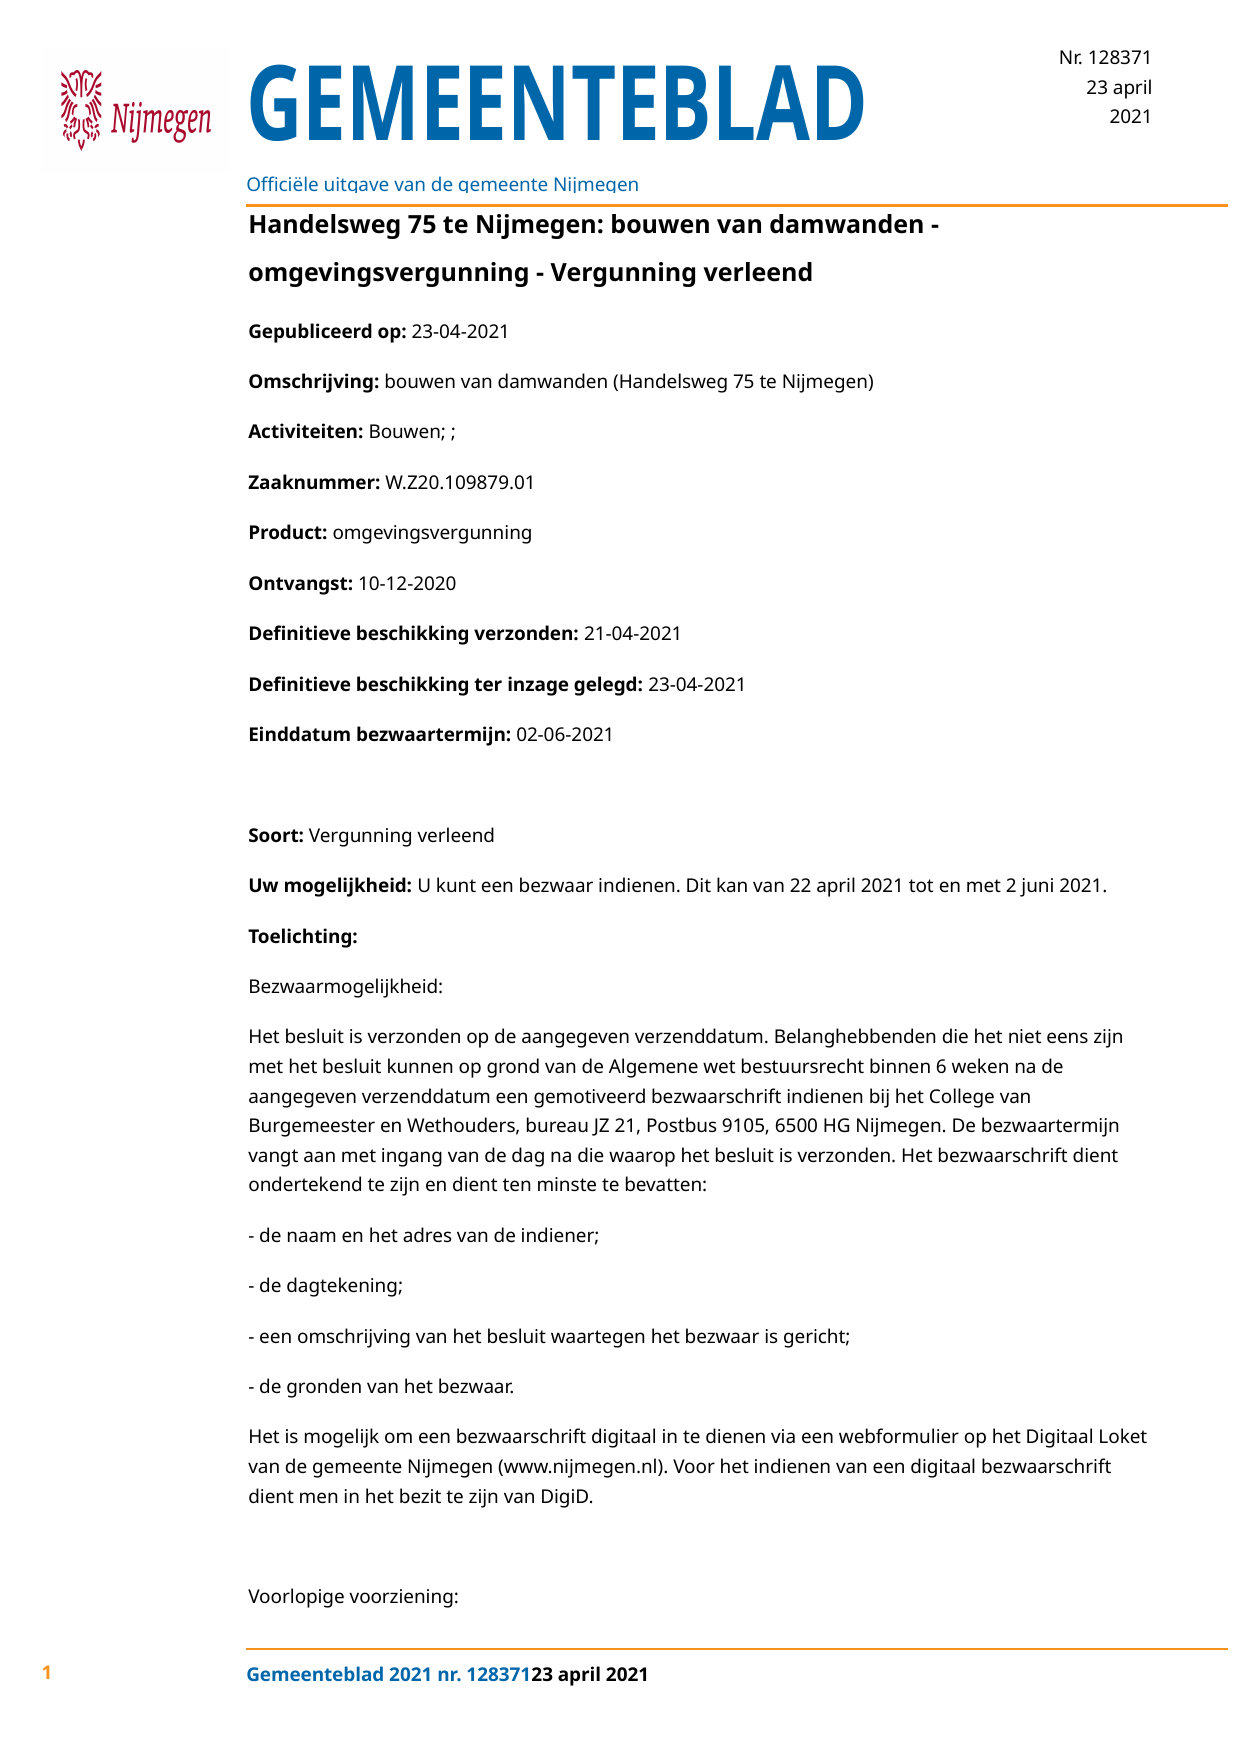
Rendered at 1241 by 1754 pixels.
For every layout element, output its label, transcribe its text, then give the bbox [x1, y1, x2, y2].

text Toelichting: [248, 923, 1152, 949]
text Soort: Vergunning verleend [248, 822, 1152, 848]
text Gepubliceerd op: 23-04-2021 [248, 318, 1152, 344]
text - de dagtekening; [248, 1272, 1152, 1298]
text Uw mogelijkheid: U kunt een bezwaar indienen. Dit kan van 22 april 2021 tot en met 2 juni 2021. [248, 872, 1152, 898]
text Product: omgevingsvergunning [248, 519, 1152, 545]
text Activiteiten: Bouwen; ; [248, 419, 1152, 444]
text - de naam en het adres van de indiener; [248, 1222, 1152, 1248]
text - een omschrijving van het besluit waartegen het bezwaar is gericht; [248, 1323, 1152, 1349]
text Zaaknummer: W.Z20.109879.01 [248, 469, 1152, 495]
picture [41, 47, 231, 172]
text Definitieve beschikking verzonden: 21-04-2021 [248, 620, 1152, 646]
text - de gronden van het bezwaar. [248, 1373, 1152, 1399]
text Einddatum bezwaartermijn: 02-06-2021 [248, 721, 1152, 747]
text Omschrijving: bouwen van damwanden (Handelsweg 75 te Nijmegen) [248, 368, 1152, 394]
text Bezwaarmogelijkheid: [248, 973, 1152, 999]
text Ontvangst: 10-12-2020 [248, 570, 1152, 596]
text Voorlopige voorziening: [248, 1584, 1152, 1609]
text Definitieve beschikking ter inzage gelegd: 23-04-2021 [248, 671, 1152, 697]
text Het is mogelijk om een bezwaarschrift digitaal in te dienen via een webformulier op het Digitaal Loket van de gemeente Nijmegen (www.nijmegen.nl). Voor het indienen van een digitaal bezwaarschrift dient men in het bezit te zijn van DigiD. [248, 1424, 1152, 1509]
text Het besluit is verzonden op de aangegeven verzenddatum. Belanghebbenden die het niet eens zijn met het besluit kunnen op grond van de Algemene wet bestuursrecht binnen 6 weken na de aangegeven verzenddatum een gemotiveerd bezwaarschrift indienen bij het College van Burgemeester en Wethouders, bureau JZ 21, Postbus 9105, 6500 HG Nijmegen. De bezwaartermijn vangt aan met ingang van de dag na die waarop het besluit is verzonden. Het bezwaarschrift dient ondertekend te zijn en dient ten minste te bevatten: [248, 1024, 1152, 1197]
text Handelsweg 75 te Nijmegen: bouwen van damwanden - omgevingsvergunning - Vergunning verleend [248, 207, 1152, 288]
